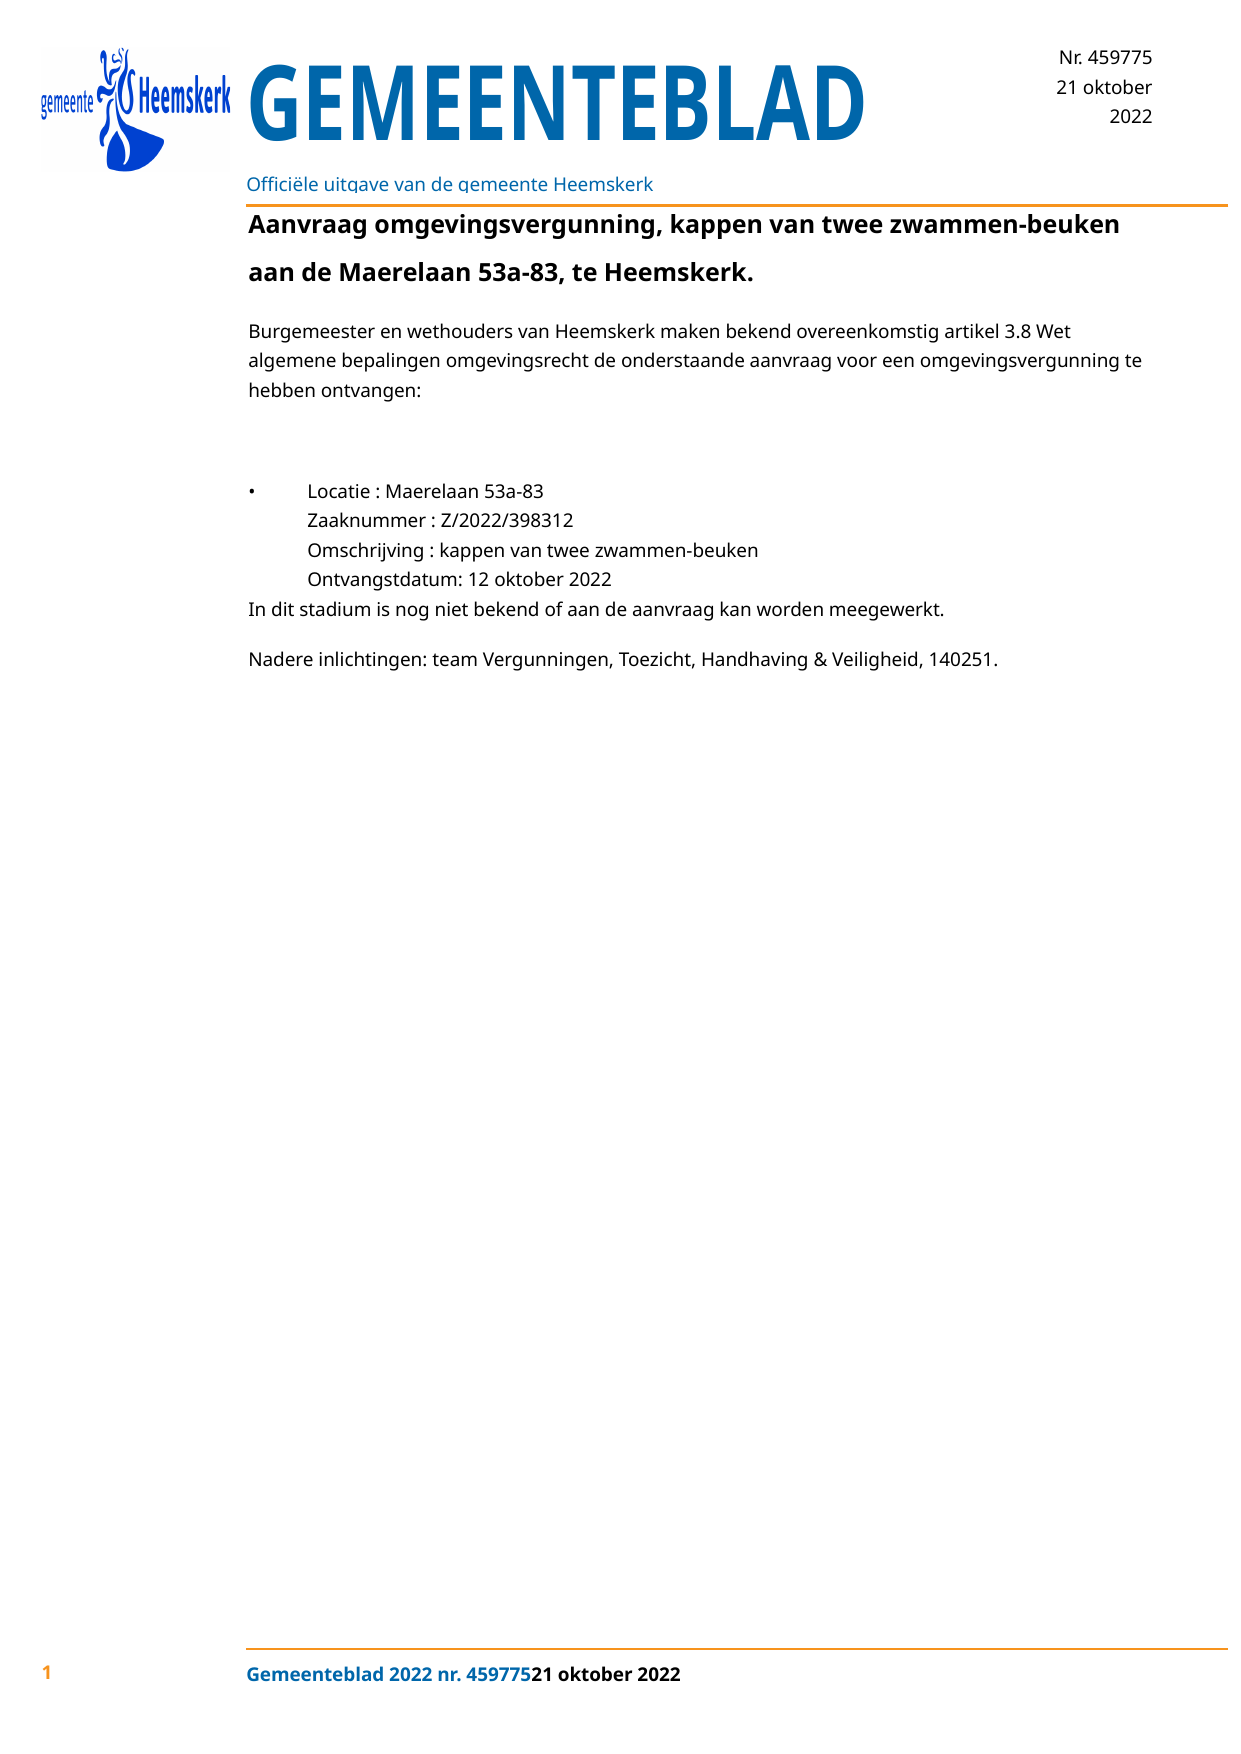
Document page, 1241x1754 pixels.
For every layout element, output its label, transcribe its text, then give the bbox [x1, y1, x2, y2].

text Aanvraag omgevingsvergunning, kappen van twee zwammen-beuken aan de Maerelaan 53a-83, te Heemskerk. [248, 207, 1152, 288]
text Nadere inlichtingen: team Vergunningen, Toezicht, Handhaving & Veiligheid, 140251. [248, 647, 1152, 672]
picture [41, 47, 231, 172]
list Ontvangstdatum: 12 oktober 2022 [248, 567, 1152, 592]
text In dit stadium is nog niet bekend of aan de aanvraag kan worden meegewerkt. [248, 596, 1152, 622]
text Burgemeester en wethouders van Heemskerk maken bekend overeenkomstig artikel 3.8 Wet algemene bepalingen omgevingsrecht de onderstaande aanvraag voor een omgevingsvergunning te hebben ontvangen: [248, 318, 1152, 403]
list Zaaknummer : Z/2022/398312 [248, 507, 1152, 533]
list Omschrijving : kappen van twee zwammen-beuken [248, 537, 1152, 563]
list Locatie : Maerelaan 53a-83 [248, 478, 1152, 504]
